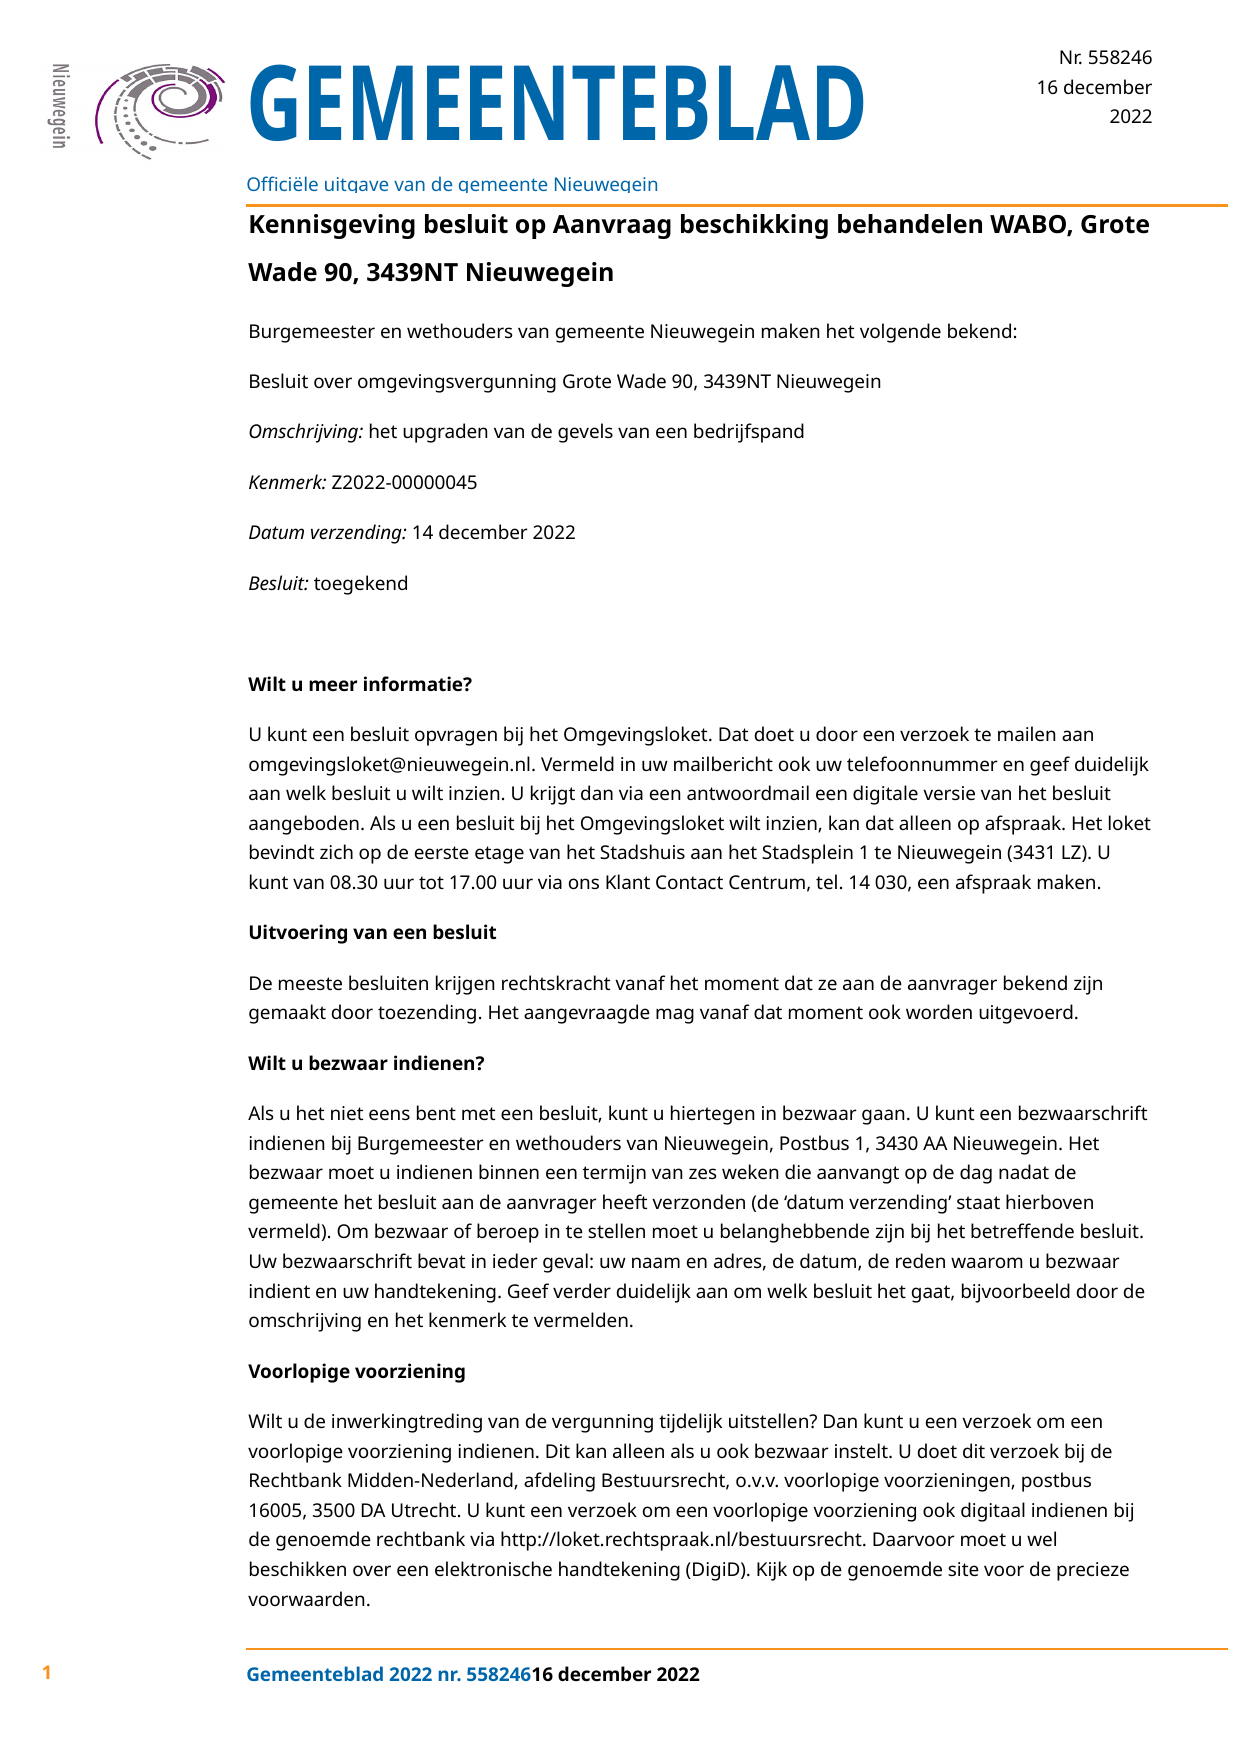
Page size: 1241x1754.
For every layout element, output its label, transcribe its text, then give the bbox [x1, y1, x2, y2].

text U kunt een besluit opvragen bij het Omgevingsloket. Dat doet u door een verzoek te mailen aan omgevingsloket@nieuwegein.nl. Vermeld in uw mailbericht ook uw telefoonnummer en geef duidelijk aan welk besluit u wilt inzien. U krijgt dan via een antwoordmail een digitale versie van het besluit aangeboden. Als u een besluit bij het Omgevingsloket wilt inzien, kan dat alleen op afspraak. Het loket bevindt zich op de eerste etage van het Stadshuis aan het Stadsplein 1 te Nieuwegein (3431 LZ). U kunt van 08.30 uur tot 17.00 uur via ons Klant Contact Centrum, tel. 14 030, een afspraak maken. [248, 721, 1152, 895]
text Kenmerk: Z2022-00000045 [248, 469, 1152, 495]
text Wilt u meer informatie? [248, 671, 1152, 697]
text Uitvoering van een besluit [248, 919, 1152, 945]
picture [41, 47, 231, 172]
text Voorlopige voorziening [248, 1358, 1152, 1384]
text Burgemeester en wethouders van gemeente Nieuwegein maken het volgende bekend: [248, 318, 1152, 344]
text Wilt u bezwaar indienen? [248, 1050, 1152, 1076]
text Wilt u de inwerkingtreding van de vergunning tijdelijk uitstellen? Dan kunt u een verzoek om een voorlopige voorziening indienen. Dit kan alleen als u ook bezwaar instelt. U doet dit verzoek bij de Rechtbank Midden-Nederland, afdeling Bestuursrecht, o.v.v. voorlopige voorzieningen, postbus 16005, 3500 DA Utrecht. U kunt een verzoek om een voorlopige voorziening ook digitaal indienen bij de genoemde rechtbank via http://loket.rechtspraak.nl/bestuursrecht. Daarvoor moet u wel beschikken over een elektronische handtekening (DigiD). Kijk op de genoemde site voor de precieze voorwaarden. [248, 1408, 1152, 1612]
text Besluit: toegekend [248, 570, 1152, 596]
text Kennisgeving besluit op Aanvraag beschikking behandelen WABO, Grote Wade 90, 3439NT Nieuwegein [248, 207, 1152, 288]
text Datum verzending: 14 december 2022 [248, 519, 1152, 545]
text De meeste besluiten krijgen rechtskracht vanaf het moment dat ze aan de aanvrager bekend zijn gemaakt door toezending. Het aangevraagde mag vanaf dat moment ook worden uitgevoerd. [248, 970, 1152, 1025]
text Omschrijving: het upgraden van de gevels van een bedrijfspand [248, 419, 1152, 444]
text Besluit over omgevingsvergunning Grote Wade 90, 3439NT Nieuwegein [248, 368, 1152, 394]
text Als u het niet eens bent met een besluit, kunt u hiertegen in bezwaar gaan. U kunt een bezwaarschrift indienen bij Burgemeester en wethouders van Nieuwegein, Postbus 1, 3430 AA Nieuwegein. Het bezwaar moet u indienen binnen een termijn van zes weken die aanvangt op de dag nadat de gemeente het besluit aan de aanvrager heeft verzonden (de ‘datum verzending’ staat hierboven vermeld). Om bezwaar of beroep in te stellen moet u belanghebbende zijn bij het betreffende besluit. Uw bezwaarschrift bevat in ieder geval: uw naam en adres, de datum, de reden waarom u bezwaar indient en uw handtekening. Geef verder duidelijk aan om welk besluit het gaat, bijvoorbeeld door de omschrijving en het kenmerk te vermelden. [248, 1100, 1152, 1333]
